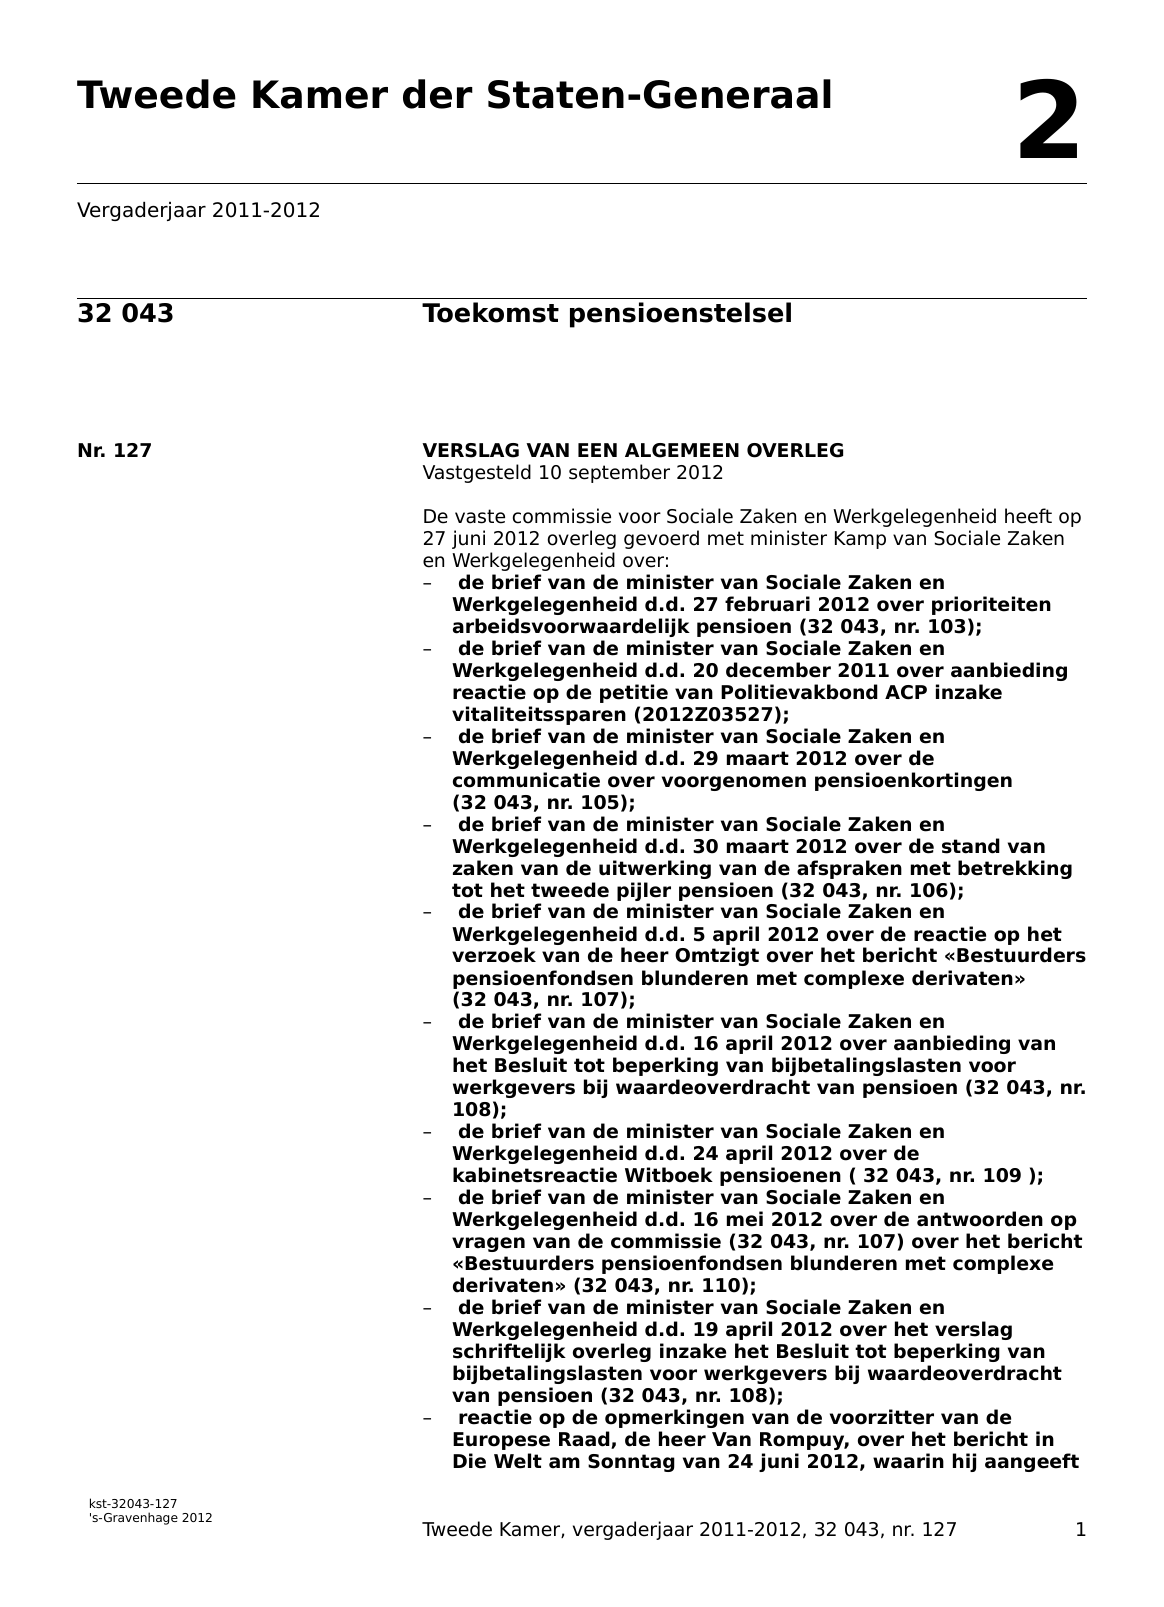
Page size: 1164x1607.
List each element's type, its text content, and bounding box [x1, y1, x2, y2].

text – de brief van de minister van Sociale Zaken en Werkgelegenheid d.d. 24 april 2012 over de kabinetsreactie Witboek pensioenen ( 32 043, nr. 109 ); [422, 1121, 1087, 1187]
text – de brief van de minister van Sociale Zaken en Werkgelegenheid d.d. 30 maart 2012 over de stand van zaken van de uitwerking van de afspraken met betrekking tot het tweede pijler pensioen (32 043, nr. 106); [422, 813, 1087, 901]
table_cell Vergaderjaar 2011-2012 [77, 184, 1087, 298]
text – de brief van de minister van Sociale Zaken en Werkgelegenheid d.d. 16 mei 2012 over de antwoorden op vragen van de commissie (32 043, nr. 107) over het bericht «Bestuurders pensioenfondsen blunderen met complexe derivaten» (32 043, nr. 110); [422, 1187, 1087, 1297]
text – de brief van de minister van Sociale Zaken en Werkgelegenheid d.d. 19 april 2012 over het verslag schriftelijk overleg inzake het Besluit tot beperking van bijbetalingslasten voor werkgevers bij waardeoverdracht van pensioen (32 043, nr. 108); [422, 1297, 1087, 1407]
subtitle 32 043 Toekomst pensioenstelsel [77, 299, 1087, 329]
text De vaste commissie voor Sociale Zaken en Werkgelegenheid heeft op 27 juni 2012 overleg gevoerd met minister Kamp van Sociale Zaken en Werkgelegenheid over: [422, 506, 1087, 572]
table_header Tweede Kamer der Staten-Generaal [77, 59, 886, 183]
text kst-32043-127 [88, 1497, 323, 1511]
table_header 2 [886, 59, 1087, 183]
text – de brief van de minister van Sociale Zaken en Werkgelegenheid d.d. 20 december 2011 over aanbieding reactie op de petitie van Politievakbond ACP inzake vitaliteitssparen (2012Z03527); [422, 638, 1087, 726]
text Vastgesteld 10 september 2012 [422, 462, 1087, 484]
text – de brief van de minister van Sociale Zaken en Werkgelegenheid d.d. 29 maart 2012 over de communicatie over voorgenomen pensioenkortingen (32 043, nr. 105); [422, 726, 1087, 813]
text – de brief van de minister van Sociale Zaken en Werkgelegenheid d.d. 16 april 2012 over aanbieding van het Besluit tot beperking van bijbetalingslasten voor werkgevers bij waardeoverdracht van pensioen (32 043, nr. 108); [422, 1011, 1087, 1121]
text – de brief van de minister van Sociale Zaken en Werkgelegenheid d.d. 27 februari 2012 over prioriteiten arbeidsvoorwaardelijk pensioen (32 043, nr. 103); [422, 572, 1087, 638]
subtitle Nr. 127 VERSLAG VAN EEN ALGEMEEN OVERLEG [77, 440, 1087, 462]
text – reactie op de opmerkingen van de voorzitter van de Europese Raad, de heer Van Rompuy, over het bericht in Die Welt am Sonntag van 24 juni 2012, waarin hij aangeeft [422, 1407, 1087, 1473]
text 's-Gravenhage 2012 [88, 1511, 323, 1525]
text – de brief van de minister van Sociale Zaken en Werkgelegenheid d.d. 5 april 2012 over de reactie op het verzoek van de heer Omtzigt over het bericht «Bestuurders pensioenfondsen blunderen met complexe derivaten» (32 043, nr. 107); [422, 901, 1087, 1011]
